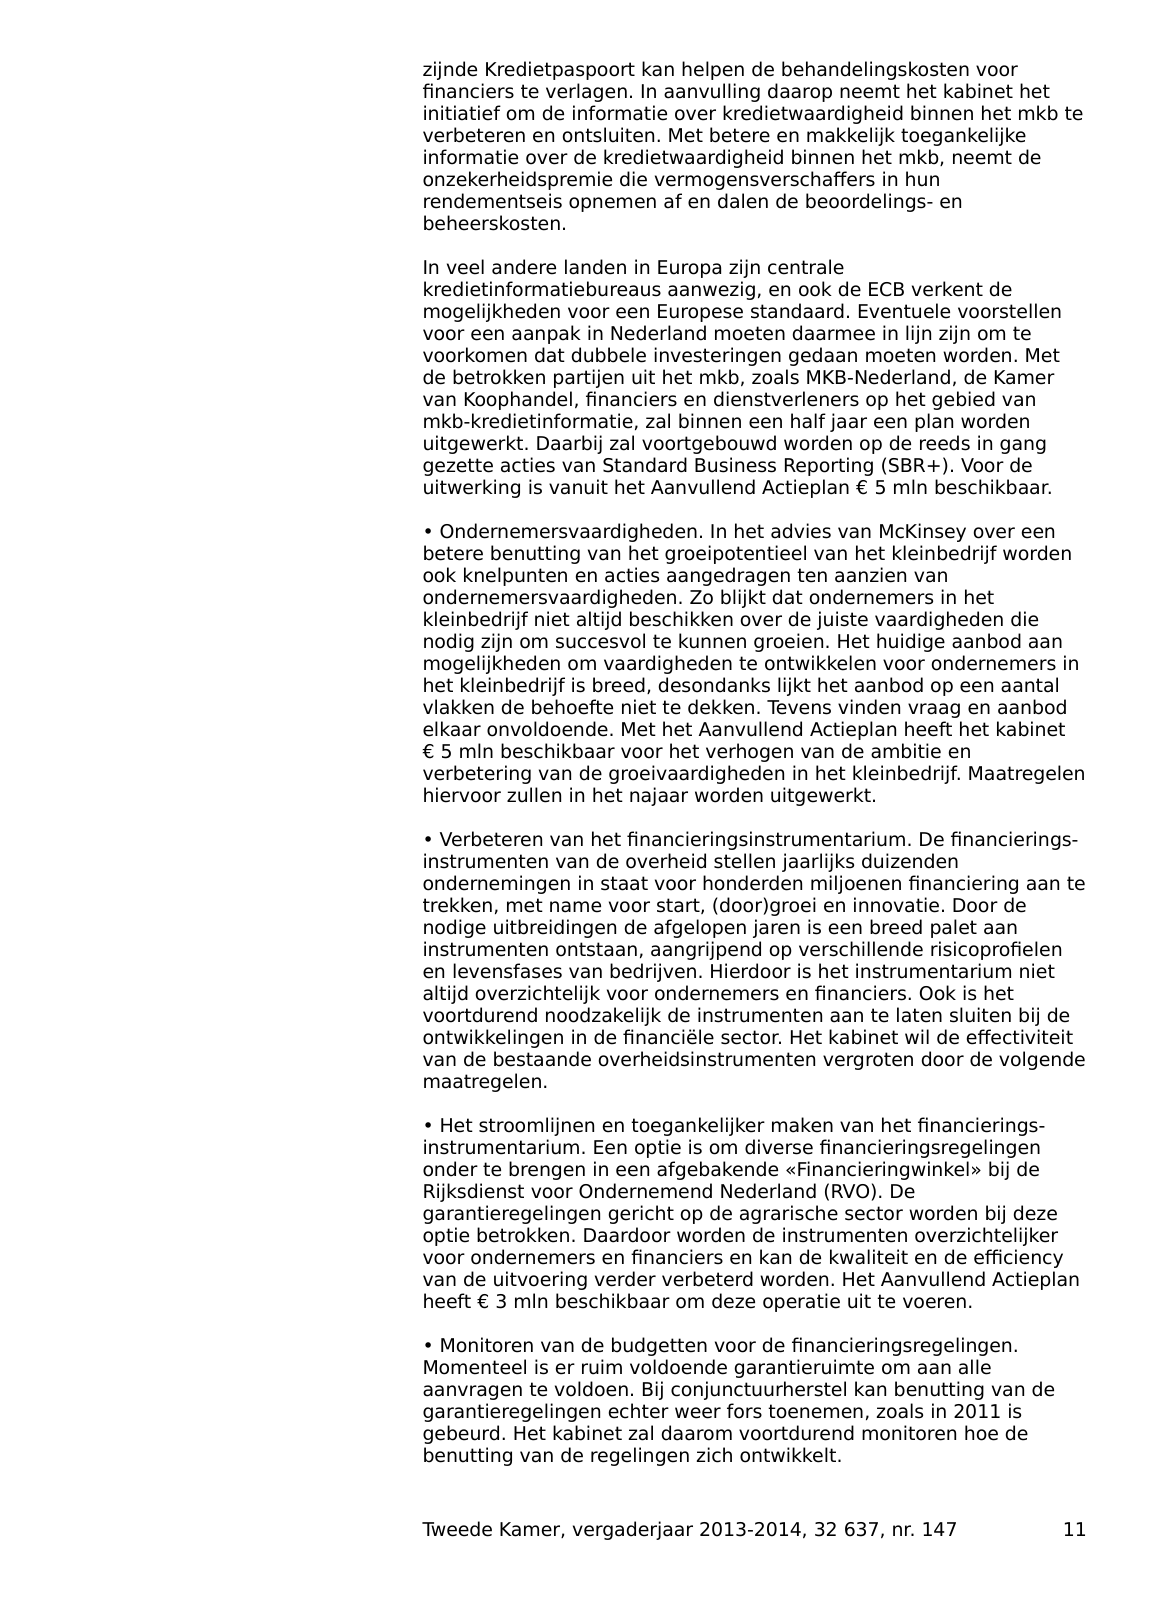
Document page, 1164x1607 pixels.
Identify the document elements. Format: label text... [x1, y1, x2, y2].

text In veel andere landen in Europa zijn centrale kredietinformatiebureaus aanwezig, en ook de ECB verkent de mogelijkheden voor een Europese standaard. Eventuele voorstellen voor een aanpak in Nederland moeten daarmee in lijn zijn om te voorkomen dat dubbele investeringen gedaan moeten worden. Met de betrokken partijen uit het mkb, zoals MKB-Nederland, de Kamer van Koophandel, financiers en dienstverleners op het gebied van mkb-kredietinformatie, zal binnen een half jaar een plan worden uitgewerkt. Daarbij zal voortgebouwd worden op de reeds in gang gezette acties van Standard Business Reporting (SBR+). Voor de uitwerking is vanuit het Aanvullend Actieplan € 5 mln beschikbaar. [422, 257, 1087, 499]
text • Het stroomlijnen en toegankelijker maken van het financierings-instrumentarium. Een optie is om diverse financieringsregelingen onder te brengen in een afgebakende «Financieringwinkel» bij de Rijksdienst voor Ondernemend Nederland (RVO). De garantieregelingen gericht op de agrarische sector worden bij deze optie betrokken. Daardoor worden de instrumenten overzichtelijker voor ondernemers en financiers en kan de kwaliteit en de efficiency van de uitvoering verder verbeterd worden. Het Aanvullend Actieplan heeft € 3 mln beschikbaar om deze operatie uit te voeren. [422, 1115, 1087, 1313]
text • Monitoren van de budgetten voor de financieringsregelingen. Momenteel is er ruim voldoende garantieruimte om aan alle aanvragen te voldoen. Bij conjunctuurherstel kan benutting van de garantieregelingen echter weer fors toenemen, zoals in 2011 is gebeurd. Het kabinet zal daarom voortdurend monitoren hoe de benutting van de regelingen zich ontwikkelt. [422, 1335, 1087, 1467]
text • Ondernemersvaardigheden. In het advies van McKinsey over een betere benutting van het groeipotentieel van het kleinbedrijf worden ook knelpunten en acties aangedragen ten aanzien van ondernemersvaardigheden. Zo blijkt dat ondernemers in het kleinbedrijf niet altijd beschikken over de juiste vaardigheden die nodig zijn om succesvol te kunnen groeien. Het huidige aanbod aan mogelijkheden om vaardigheden te ontwikkelen voor ondernemers in het kleinbedrijf is breed, desondanks lijkt het aanbod op een aantal vlakken de behoefte niet te dekken. Tevens vinden vraag en aanbod elkaar onvoldoende. Met het Aanvullend Actieplan heeft het kabinet € 5 mln beschikbaar voor het verhogen van de ambitie en verbetering van de groeivaardigheden in het kleinbedrijf. Maatregelen hiervoor zullen in het najaar worden uitgewerkt. [422, 521, 1087, 807]
text zijnde Kredietpaspoort kan helpen de behandelingskosten voor financiers te verlagen. In aanvulling daarop neemt het kabinet het initiatief om de informatie over kredietwaardigheid binnen het mkb te verbeteren en ontsluiten. Met betere en makkelijk toegankelijke informatie over de kredietwaardigheid binnen het mkb, neemt de onzekerheidspremie die vermogensverschaffers in hun rendementseis opnemen af en dalen de beoordelings- en beheerskosten. [422, 59, 1087, 235]
text • Verbeteren van het financieringsinstrumentarium. De financierings-instrumenten van de overheid stellen jaarlijks duizenden ondernemingen in staat voor honderden miljoenen financiering aan te trekken, met name voor start, (door)groei en innovatie. Door de nodige uitbreidingen de afgelopen jaren is een breed palet aan instrumenten ontstaan, aangrijpend op verschillende risicoprofielen en levensfases van bedrijven. Hierdoor is het instrumentarium niet altijd overzichtelijk voor ondernemers en financiers. Ook is het voortdurend noodzakelijk de instrumenten aan te laten sluiten bij de ontwikkelingen in de financiële sector. Het kabinet wil de effectiviteit van de bestaande overheidsinstrumenten vergroten door de volgende maatregelen. [422, 829, 1087, 1093]
